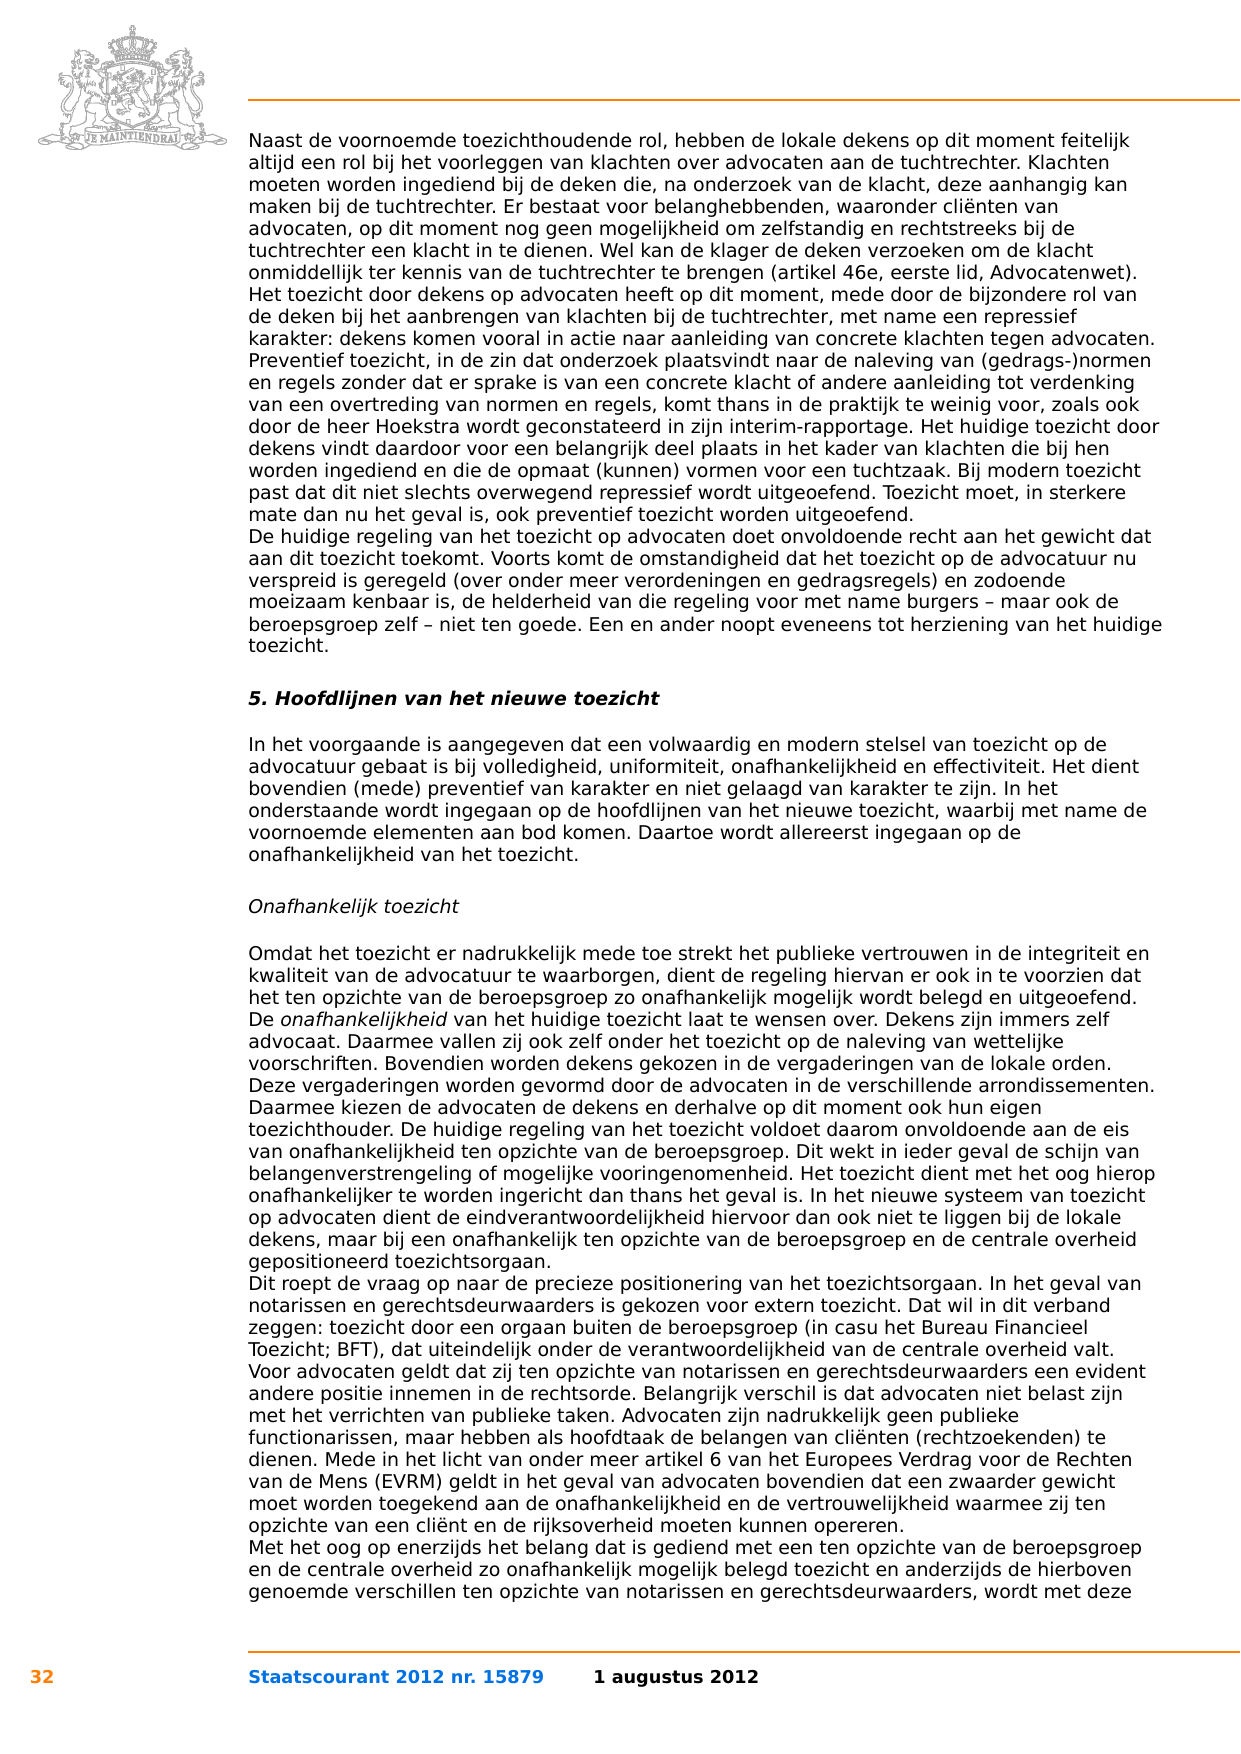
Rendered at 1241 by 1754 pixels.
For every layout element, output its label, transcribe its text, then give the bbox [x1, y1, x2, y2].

text Het toezicht door dekens op advocaten heeft op dit moment, mede door de bijzondere rol van de deken bij het aanbrengen van klachten bij de tuchtrechter, met name een repressief karakter: dekens komen vooral in actie naar aanleiding van concrete klachten tegen advocaten. Preventief toezicht, in de zin dat onderzoek plaatsvindt naar de naleving van (gedrags-)normen en regels zonder dat er sprake is van een concrete klacht of andere aanleiding tot verdenking van een overtreding van normen en regels, komt thans in de praktijk te weinig voor, zoals ook door de heer Hoekstra wordt geconstateerd in zijn interim-rapportage. Het huidige toezicht door dekens vindt daardoor voor een belangrijk deel plaats in het kader van klachten die bij hen worden ingediend en die de opmaat (kunnen) vormen voor een tuchtzaak. Bij modern toezicht past dat dit niet slechts overwegend repressief wordt uitgeoefend. Toezicht moet, in sterkere mate dan nu het geval is, ook preventief toezicht worden uitgeoefend. [248, 284, 1163, 526]
text Met het oog op enerzijds het belang dat is gediend met een ten opzichte van de beroepsgroep en de centrale overheid zo onafhankelijk mogelijk belegd toezicht en anderzijds de hierboven genoemde verschillen ten opzichte van notarissen en gerechtsdeurwaarders, wordt met deze [248, 1537, 1163, 1603]
text Naast de voornoemde toezichthoudende rol, hebben de lokale dekens op dit moment feitelijk altijd een rol bij het voorleggen van klachten over advocaten aan de tuchtrechter. Klachten moeten worden ingediend bij de deken die, na onderzoek van de klacht, deze aanhangig kan maken bij de tuchtrechter. Er bestaat voor belanghebbenden, waaronder cliënten van advocaten, op dit moment nog geen mogelijkheid om zelfstandig en rechtstreeks bij de tuchtrechter een klacht in te dienen. Wel kan de klager de deken verzoeken om de klacht onmiddellijk ter kennis van de tuchtrechter te brengen (artikel 46e, eerste lid, Advocatenwet). [248, 130, 1163, 284]
text De huidige regeling van het toezicht op advocaten doet onvoldoende recht aan het gewicht dat aan dit toezicht toekomt. Voorts komt de omstandigheid dat het toezicht op de advocatuur nu verspreid is geregeld (over onder meer verordeningen en gedragsregels) en zodoende moeizaam kenbaar is, de helderheid van die regeling voor met name burgers – maar ook de beroepsgroep zelf – niet ten goede. Een en ander noopt eveneens tot herziening van het huidige toezicht. [248, 526, 1163, 657]
text Omdat het toezicht er nadrukkelijk mede toe strekt het publieke vertrouwen in de integriteit en kwaliteit van de advocatuur te waarborgen, dient de regeling hiervan er ook in te voorzien dat het ten opzichte van de beroepsgroep zo onafhankelijk mogelijk wordt belegd en uitgeoefend. De onafhankelijkheid van het huidige toezicht laat te wensen over. Dekens zijn immers zelf advocaat. Daarmee vallen zij ook zelf onder het toezicht op de naleving van wettelijke voorschriften. Bovendien worden dekens gekozen in de vergaderingen van de lokale orden. Deze vergaderingen worden gevormd door de advocaten in de verschillende arrondissementen. Daarmee kiezen de advocaten de dekens en derhalve op dit moment ook hun eigen toezichthouder. De huidige regeling van het toezicht voldoet daarom onvoldoende aan de eis van onafhankelijkheid ten opzichte van de beroepsgroep. Dit wekt in ieder geval de schijn van belangenverstrengeling of mogelijke vooringenomenheid. Het toezicht dient met het oog hierop onafhankelijker te worden ingericht dan thans het geval is. In het nieuwe systeem van toezicht op advocaten dient de eindverantwoordelijkheid hiervoor dan ook niet te liggen bij de lokale dekens, maar bij een onafhankelijk ten opzichte van de beroepsgroep en de centrale overheid gepositioneerd toezichtsorgaan. [248, 943, 1163, 1273]
subtitle Onafhankelijk toezicht [248, 896, 1163, 918]
subtitle 5. Hoofdlijnen van het nieuwe toezicht [248, 687, 1163, 709]
text In het voorgaande is aangegeven dat een volwaardig en modern stelsel van toezicht op de advocatuur gebaat is bij volledigheid, uniformiteit, onafhankelijkheid en effectiviteit. Het dient bovendien (mede) preventief van karakter en niet gelaagd van karakter te zijn. In het onderstaande wordt ingegaan op de hoofdlijnen van het nieuwe toezicht, waarbij met name de voornoemde elementen aan bod komen. Daartoe wordt allereerst ingegaan op de onafhankelijkheid van het toezicht. [248, 734, 1163, 866]
text Dit roept de vraag op naar de precieze positionering van het toezichtsorgaan. In het geval van notarissen en gerechtsdeurwaarders is gekozen voor extern toezicht. Dat wil in dit verband zeggen: toezicht door een orgaan buiten de beroepsgroep (in casu het Bureau Financieel Toezicht; BFT), dat uiteindelijk onder de verantwoordelijkheid van de centrale overheid valt. Voor advocaten geldt dat zij ten opzichte van notarissen en gerechtsdeurwaarders een evident andere positie innemen in de rechtsorde. Belangrijk verschil is dat advocaten niet belast zijn met het verrichten van publieke taken. Advocaten zijn nadrukkelijk geen publieke functionarissen, maar hebben als hoofdtaak de belangen van cliënten (rechtzoekenden) te dienen. Mede in het licht van onder meer artikel 6 van het Europees Verdrag voor de Rechten van de Mens (EVRM) geldt in het geval van advocaten bovendien dat een zwaarder gewicht moet worden toegekend aan de onafhankelijkheid en de vertrouwelijkheid waarmee zij ten opzichte van een cliënt en de rijksoverheid moeten kunnen opereren. [248, 1273, 1163, 1537]
picture [38, 25, 227, 150]
